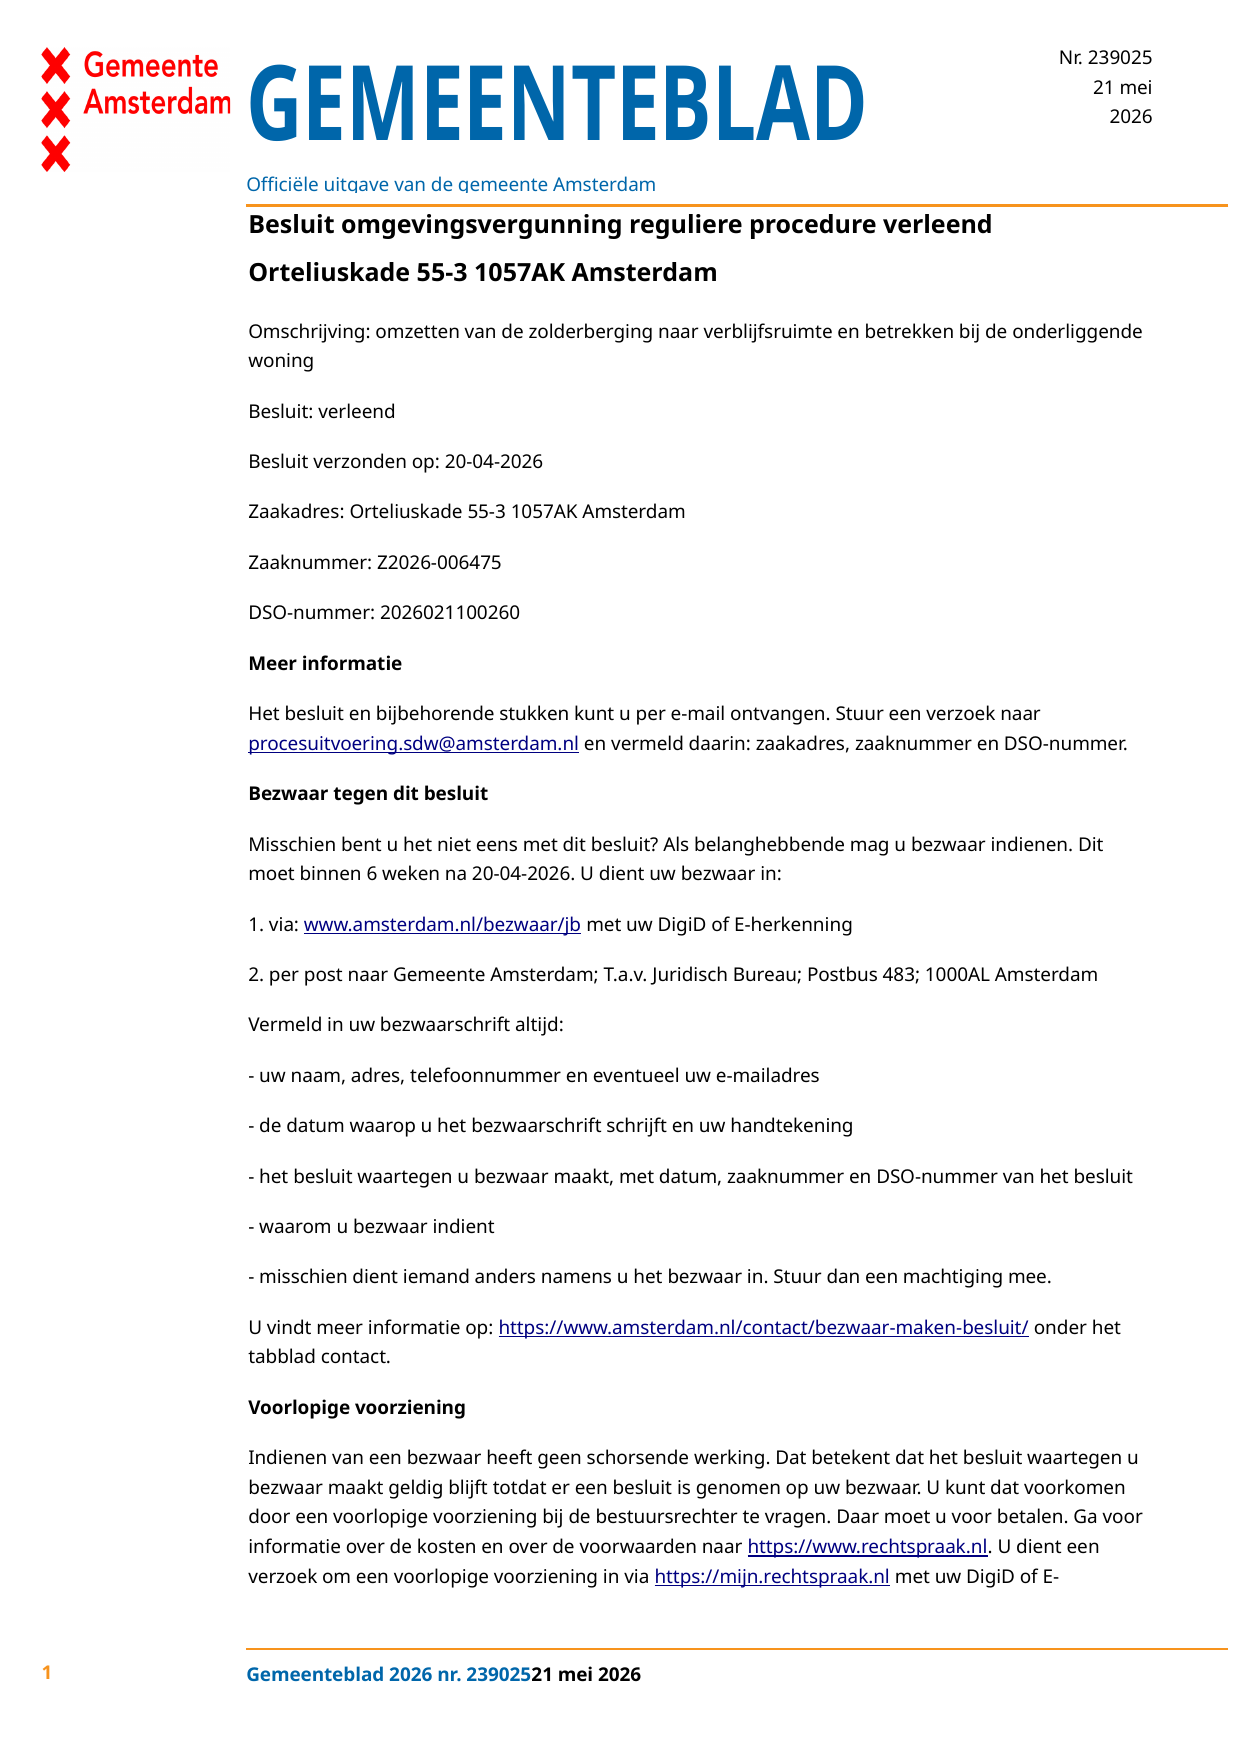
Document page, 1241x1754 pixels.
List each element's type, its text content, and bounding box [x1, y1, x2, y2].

text - uw naam, adres, telefoonnummer en eventueel uw e-mailadres [248, 1062, 1152, 1088]
text - waarom u bezwaar indient [248, 1213, 1152, 1239]
text Misschien bent u het niet eens met dit besluit? Als belanghebbende mag u bezwaar indienen. Dit moet binnen 6 weken na 20-04-2026. U dient uw bezwaar in: [248, 831, 1152, 886]
text - de datum waarop u het bezwaarschrift schrijft en uw handtekening [248, 1112, 1152, 1138]
text U vindt meer informatie op: https://www.amsterdam.nl/contact/bezwaar-maken-besluit/ onder het tabblad contact. [248, 1314, 1152, 1369]
text Bezwaar tegen dit besluit [248, 780, 1152, 806]
text Zaakadres: Orteliuskade 55-3 1057AK Amsterdam [248, 499, 1152, 524]
text 2. per post naar Gemeente Amsterdam; T.a.v. Juridisch Bureau; Postbus 483; 1000AL Amsterdam [248, 961, 1152, 987]
picture [41, 47, 231, 172]
text DSO-nummer: 2026021100260 [248, 599, 1152, 625]
text 1. via: www.amsterdam.nl/bezwaar/jb met uw DigiD of E-herkenning [248, 911, 1152, 937]
text - misschien dient iemand anders namens u het bezwaar in. Stuur dan een machtiging mee. [248, 1264, 1152, 1289]
text Meer informatie [248, 650, 1152, 676]
text Besluit: verleend [248, 398, 1152, 424]
text Omschrijving: omzetten van de zolderberging naar verblijfsruimte en betrekken bij de onderliggende woning [248, 318, 1152, 373]
text Besluit verzonden op: 20-04-2026 [248, 448, 1152, 474]
text Voorlopige voorziening [248, 1394, 1152, 1420]
text - het besluit waartegen u bezwaar maakt, met datum, zaaknummer en DSO-nummer van het besluit [248, 1163, 1152, 1189]
text Het besluit en bijbehorende stukken kunt u per e-mail ontvangen. Stuur een verzoek naar procesuitvoering.sdw@amsterdam.nl en vermeld daarin: zaakadres, zaaknummer en DSO-nummer. [248, 700, 1152, 756]
text Indienen van een bezwaar heeft geen schorsende werking. Dat betekent dat het besluit waartegen u bezwaar maakt geldig blijft totdat er een besluit is genomen op uw bezwaar. U kunt dat voorkomen door een voorlopige voorziening bij de bestuursrechter te vragen. Daar moet u voor betalen. Ga voor informatie over de kosten en over de voorwaarden naar https://www.rechtspraak.nl. U dient een verzoek om een voorlopige voorziening in via https://mijn.rechtspraak.nl met uw DigiD of E- [248, 1444, 1152, 1589]
text Besluit omgevingsvergunning reguliere procedure verleend Orteliuskade 55-3 1057AK Amsterdam [248, 207, 1152, 288]
text Zaaknummer: Z2026-006475 [248, 549, 1152, 575]
text Vermeld in uw bezwaarschrift altijd: [248, 1012, 1152, 1037]
